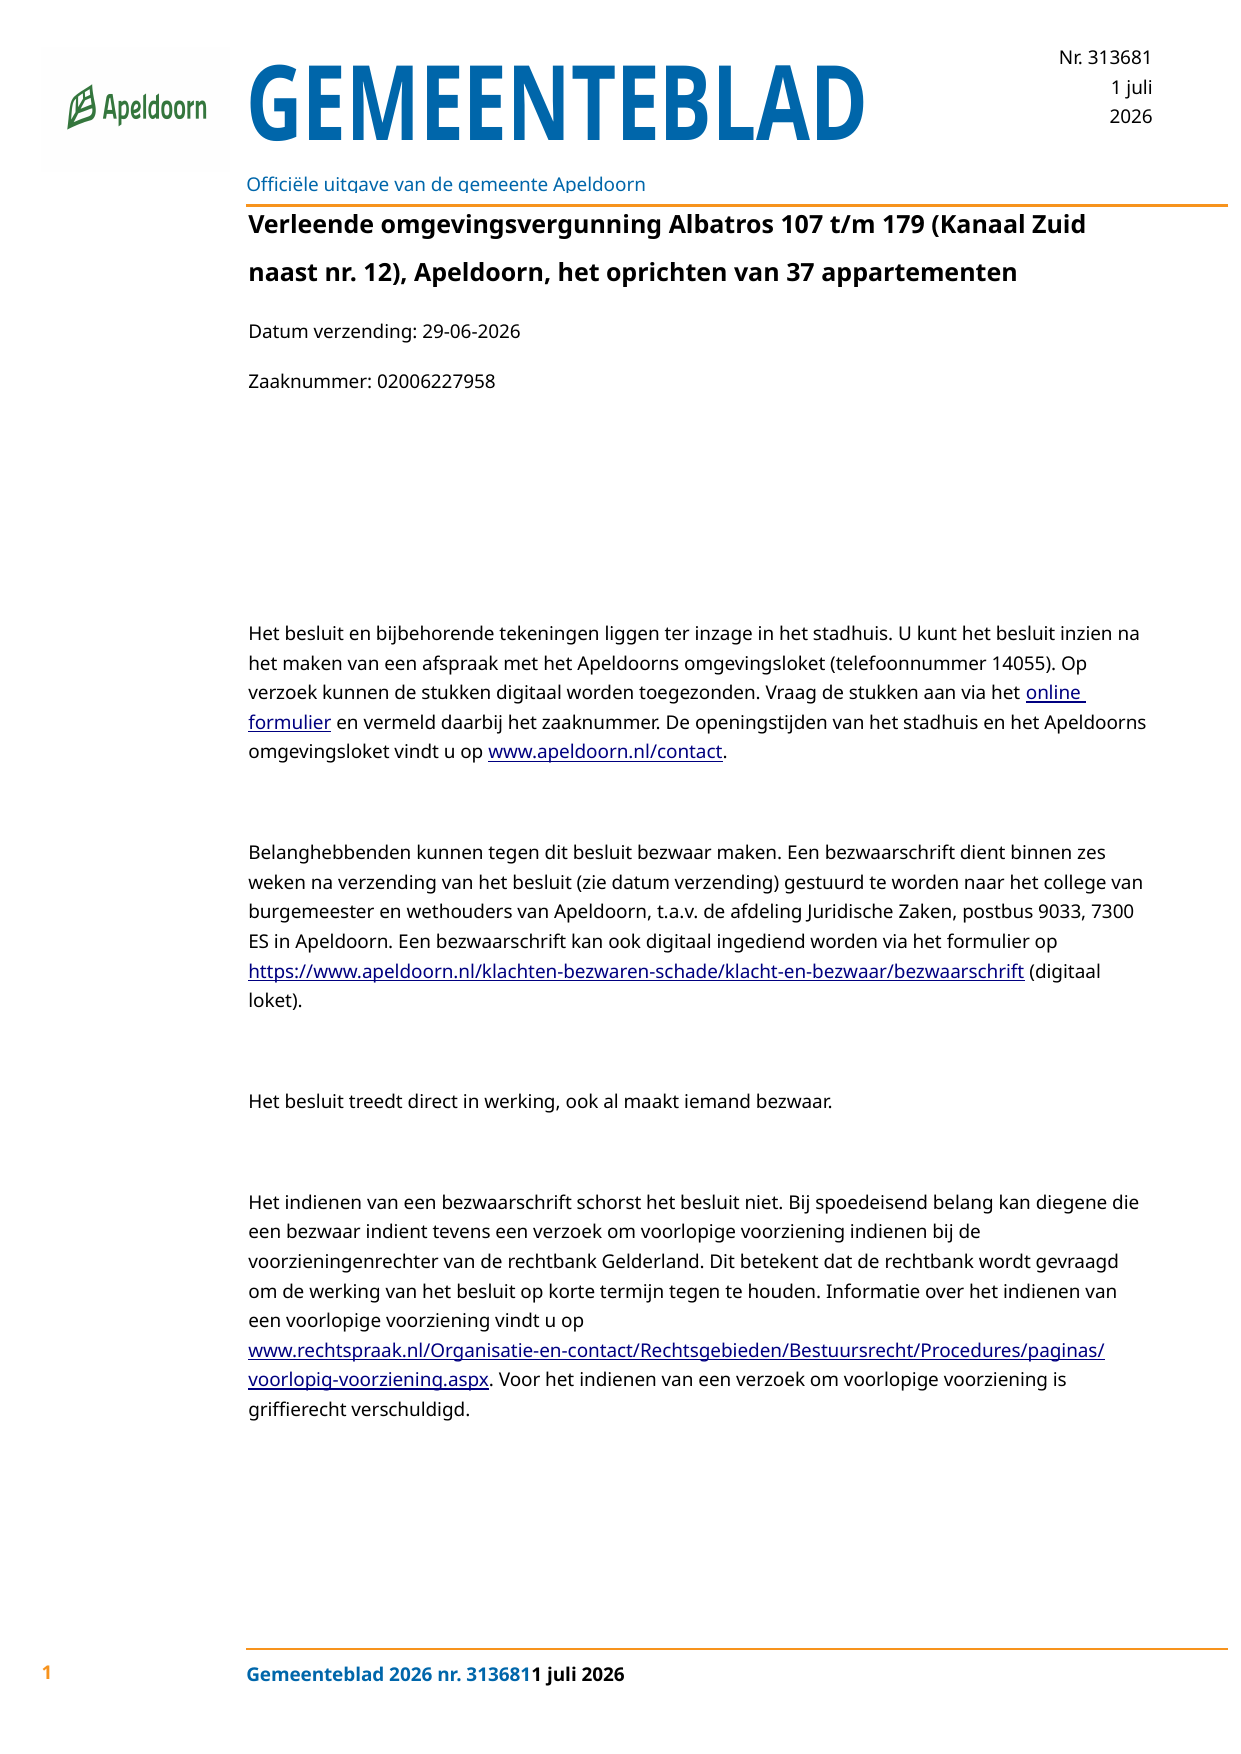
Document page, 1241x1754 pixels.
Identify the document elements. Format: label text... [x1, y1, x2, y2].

text Het besluit treedt direct in werking, ook al maakt iemand bezwaar. [248, 1088, 1152, 1114]
text Het besluit en bijbehorende tekeningen liggen ter inzage in het stadhuis. U kunt het besluit inzien na het maken van een afspraak met het Apeldoorns omgevingsloket (telefoonnummer 14055). Op verzoek kunnen de stukken digitaal worden toegezonden. Vraag de stukken aan via het online formulier en vermeld daarbij het zaaknummer. De openingstijden van het stadhuis en het Apeldoorns omgevingsloket vindt u op www.apeldoorn.nl/contact. [248, 620, 1152, 764]
text Datum verzending: 29-06-2026 [248, 318, 1152, 344]
picture [41, 47, 231, 172]
text Zaaknummer: 02006227958 [248, 368, 1152, 394]
text Belanghebbenden kunnen tegen dit besluit bezwaar maken. Een bezwaarschrift dient binnen zes weken na verzending van het besluit (zie datum verzending) gestuurd te worden naar het college van burgemeester en wethouders van Apeldoorn, t.a.v. de afdeling Juridische Zaken, postbus 9033, 7300 ES in Apeldoorn. Een bezwaarschrift kan ook digitaal ingediend worden via het formulier op https://www.apeldoorn.nl/klachten-bezwaren-schade/klacht-en-bezwaar/bezwaarschrift (digitaal loket). [248, 839, 1152, 1013]
text Het indienen van een bezwaarschrift schorst het besluit niet. Bij spoedeisend belang kan diegene die een bezwaar indient tevens een verzoek om voorlopige voorziening indienen bij de voorzieningenrechter van de rechtbank Gelderland. Dit betekent dat de rechtbank wordt gevraagd om de werking van het besluit op korte termijn tegen te houden. Informatie over het indienen van een voorlopige voorziening vindt u op www.rechtspraak.nl/Organisatie-en-contact/Rechtsgebieden/Bestuursrecht/Procedures/paginas/voorlopig-voorziening.aspx. Voor het indienen van een verzoek om voorlopige voorziening is griffierecht verschuldigd. [248, 1189, 1152, 1422]
text Verleende omgevingsvergunning Albatros 107 t/m 179 (Kanaal Zuid naast nr. 12), Apeldoorn, het oprichten van 37 appartementen [248, 207, 1152, 288]
